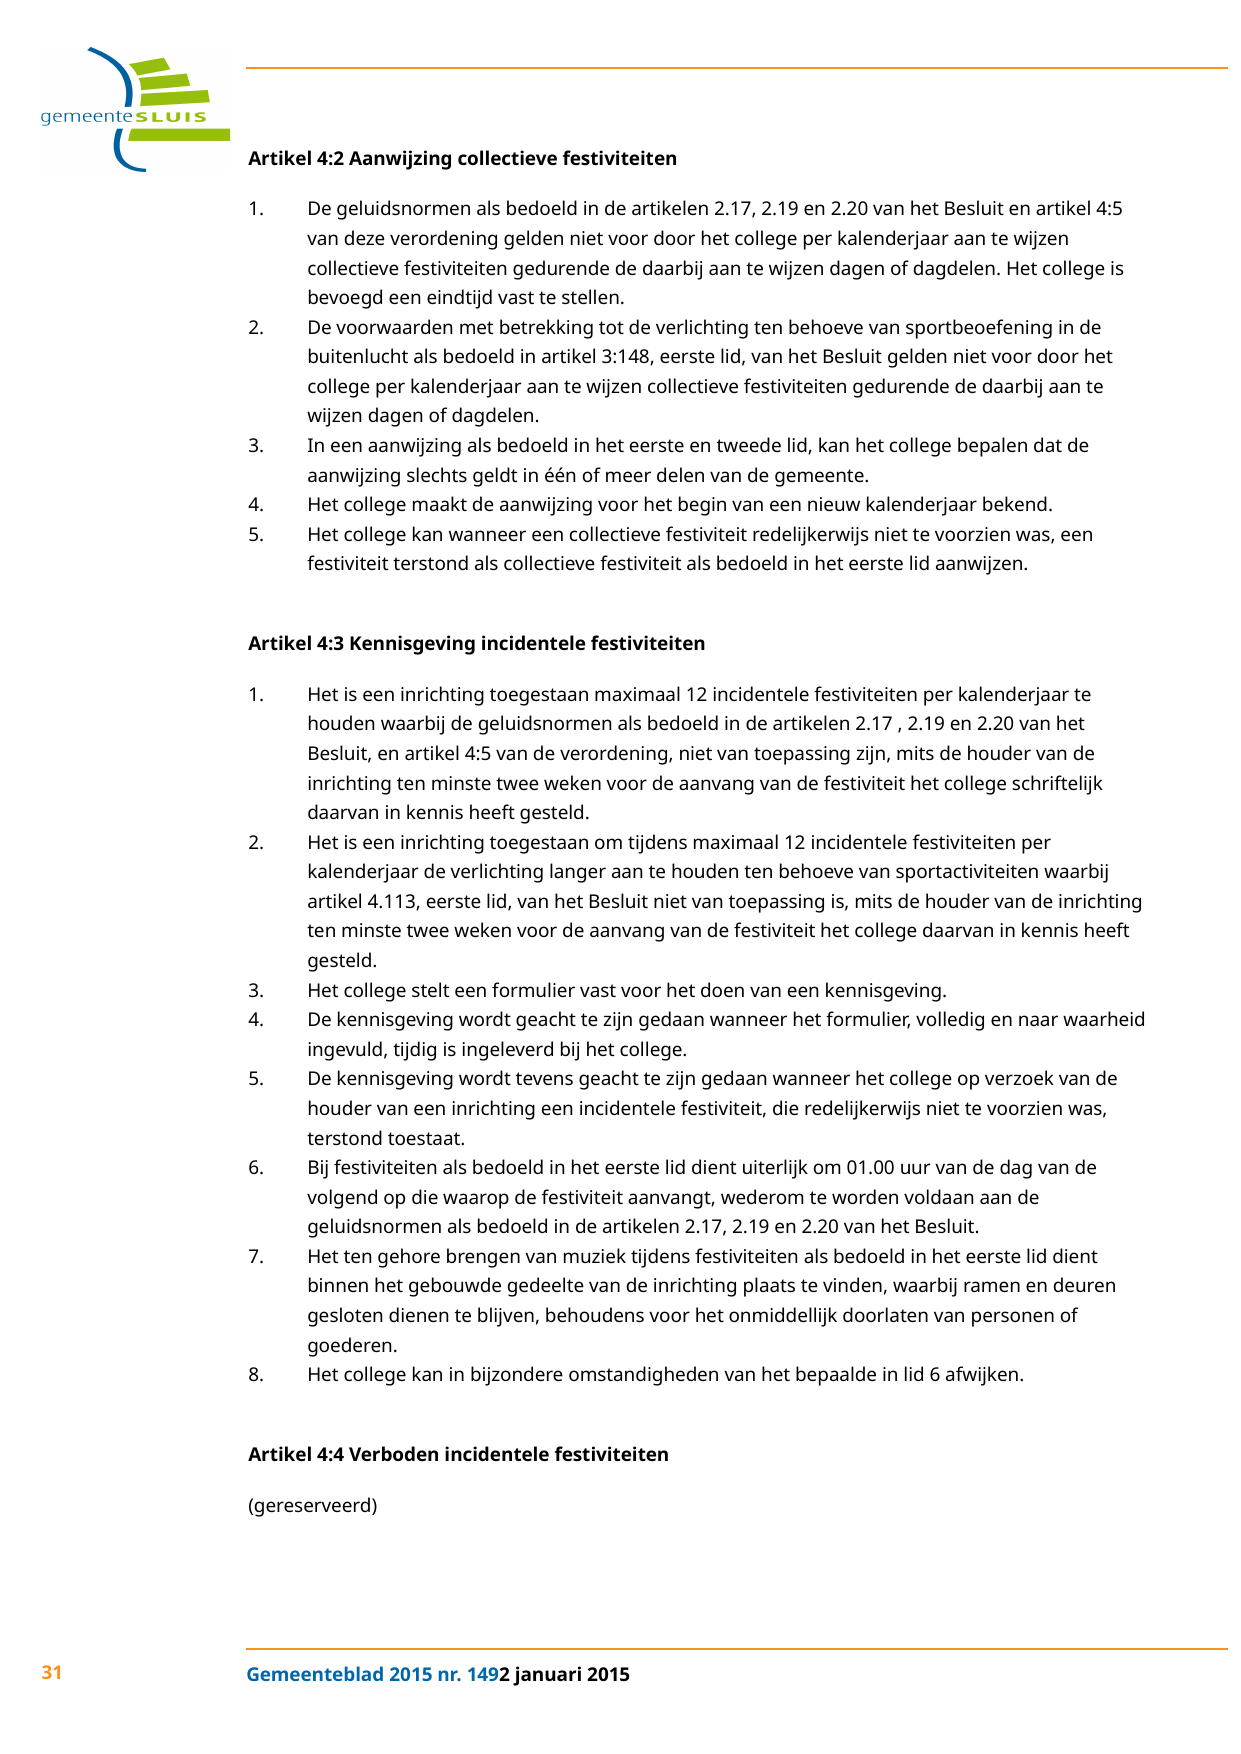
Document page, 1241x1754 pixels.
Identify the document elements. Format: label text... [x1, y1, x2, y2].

text (gereserveerd) [248, 1492, 1152, 1518]
list De voorwaarden met betrekking tot de verlichting ten behoeve van sportbeoefening in de buitenlucht als bedoeld in artikel 3:148, eerste lid, van het Besluit gelden niet voor door het college per kalenderjaar aan te wijzen collectieve festiviteiten gedurende de daarbij aan te wijzen dagen of dagdelen. [248, 314, 1152, 428]
list Bij festiviteiten als bedoeld in het eerste lid dient uiterlijk om 01.00 uur van de dag van de volgend op die waarop de festiviteit aanvangt, wederom te worden voldaan aan de geluidsnormen als bedoeld in de artikelen 2.17, 2.19 en 2.20 van het Besluit. [248, 1154, 1152, 1239]
text Artikel 4:2 Aanwijzing collectieve festiviteiten [248, 145, 1152, 171]
list Het ten gehore brengen van muziek tijdens festiviteiten als bedoeld in het eerste lid dient binnen het gebouwde gedeelte van de inrichting plaats te vinden, waarbij ramen en deuren gesloten dienen te blijven, behoudens voor het onmiddellijk doorlaten van personen of goederen. [248, 1243, 1152, 1358]
list Het college kan in bijzondere omstandigheden van het bepaalde in lid 6 afwijken. [248, 1361, 1152, 1387]
list In een aanwijzing als bedoeld in het eerste en tweede lid, kan het college bepalen dat de aanwijzing slechts geldt in één of meer delen van de gemeente. [248, 432, 1152, 488]
list De kennisgeving wordt geacht te zijn gedaan wanneer het formulier, volledig en naar waarheid ingevuld, tijdig is ingeleverd bij het college. [248, 1006, 1152, 1062]
text Artikel 4:3 Kennisgeving incidentele festiviteiten [248, 631, 1152, 656]
list Het college kan wanneer een collectieve festiviteit redelijkerwijs niet te voorzien was, een festiviteit terstond als collectieve festiviteit als bedoeld in het eerste lid aanwijzen. [248, 521, 1152, 576]
list De kennisgeving wordt tevens geacht te zijn gedaan wanneer het college op verzoek van de houder van een inrichting een incidentele festiviteit, die redelijkerwijs niet te voorzien was, terstond toestaat. [248, 1066, 1152, 1151]
list Het is een inrichting toegestaan maximaal 12 incidentele festiviteiten per kalenderjaar te houden waarbij de geluidsnormen als bedoeld in de artikelen 2.17 , 2.19 en 2.20 van het Besluit, en artikel 4:5 van de verordening, niet van toepassing zijn, mits de houder van de inrichting ten minste twee weken voor de aanvang van de festiviteit het college schriftelijk daarvan in kennis heeft gesteld. [248, 681, 1152, 825]
picture [41, 47, 231, 172]
list Het college maakt de aanwijzing voor het begin van een nieuw kalenderjaar bekend. [248, 491, 1152, 517]
text Artikel 4:4 Verboden incidentele festiviteiten [248, 1441, 1152, 1467]
list Het is een inrichting toegestaan om tijdens maximaal 12 incidentele festiviteiten per kalenderjaar de verlichting langer aan te houden ten behoeve van sportactiviteiten waarbij artikel 4.113, eerste lid, van het Besluit niet van toepassing is, mits de houder van de inrichting ten minste twee weken voor de aanvang van de festiviteit het college daarvan in kennis heeft gesteld. [248, 829, 1152, 973]
list De geluidsnormen als bedoeld in de artikelen 2.17, 2.19 en 2.20 van het Besluit en artikel 4:5 van deze verordening gelden niet voor door het college per kalenderjaar aan te wijzen collectieve festiviteiten gedurende de daarbij aan te wijzen dagen of dagdelen. Het college is bevoegd een eindtijd vast te stellen. [248, 196, 1152, 310]
list Het college stelt een formulier vast voor het doen van een kennisgeving. [248, 977, 1152, 1003]
